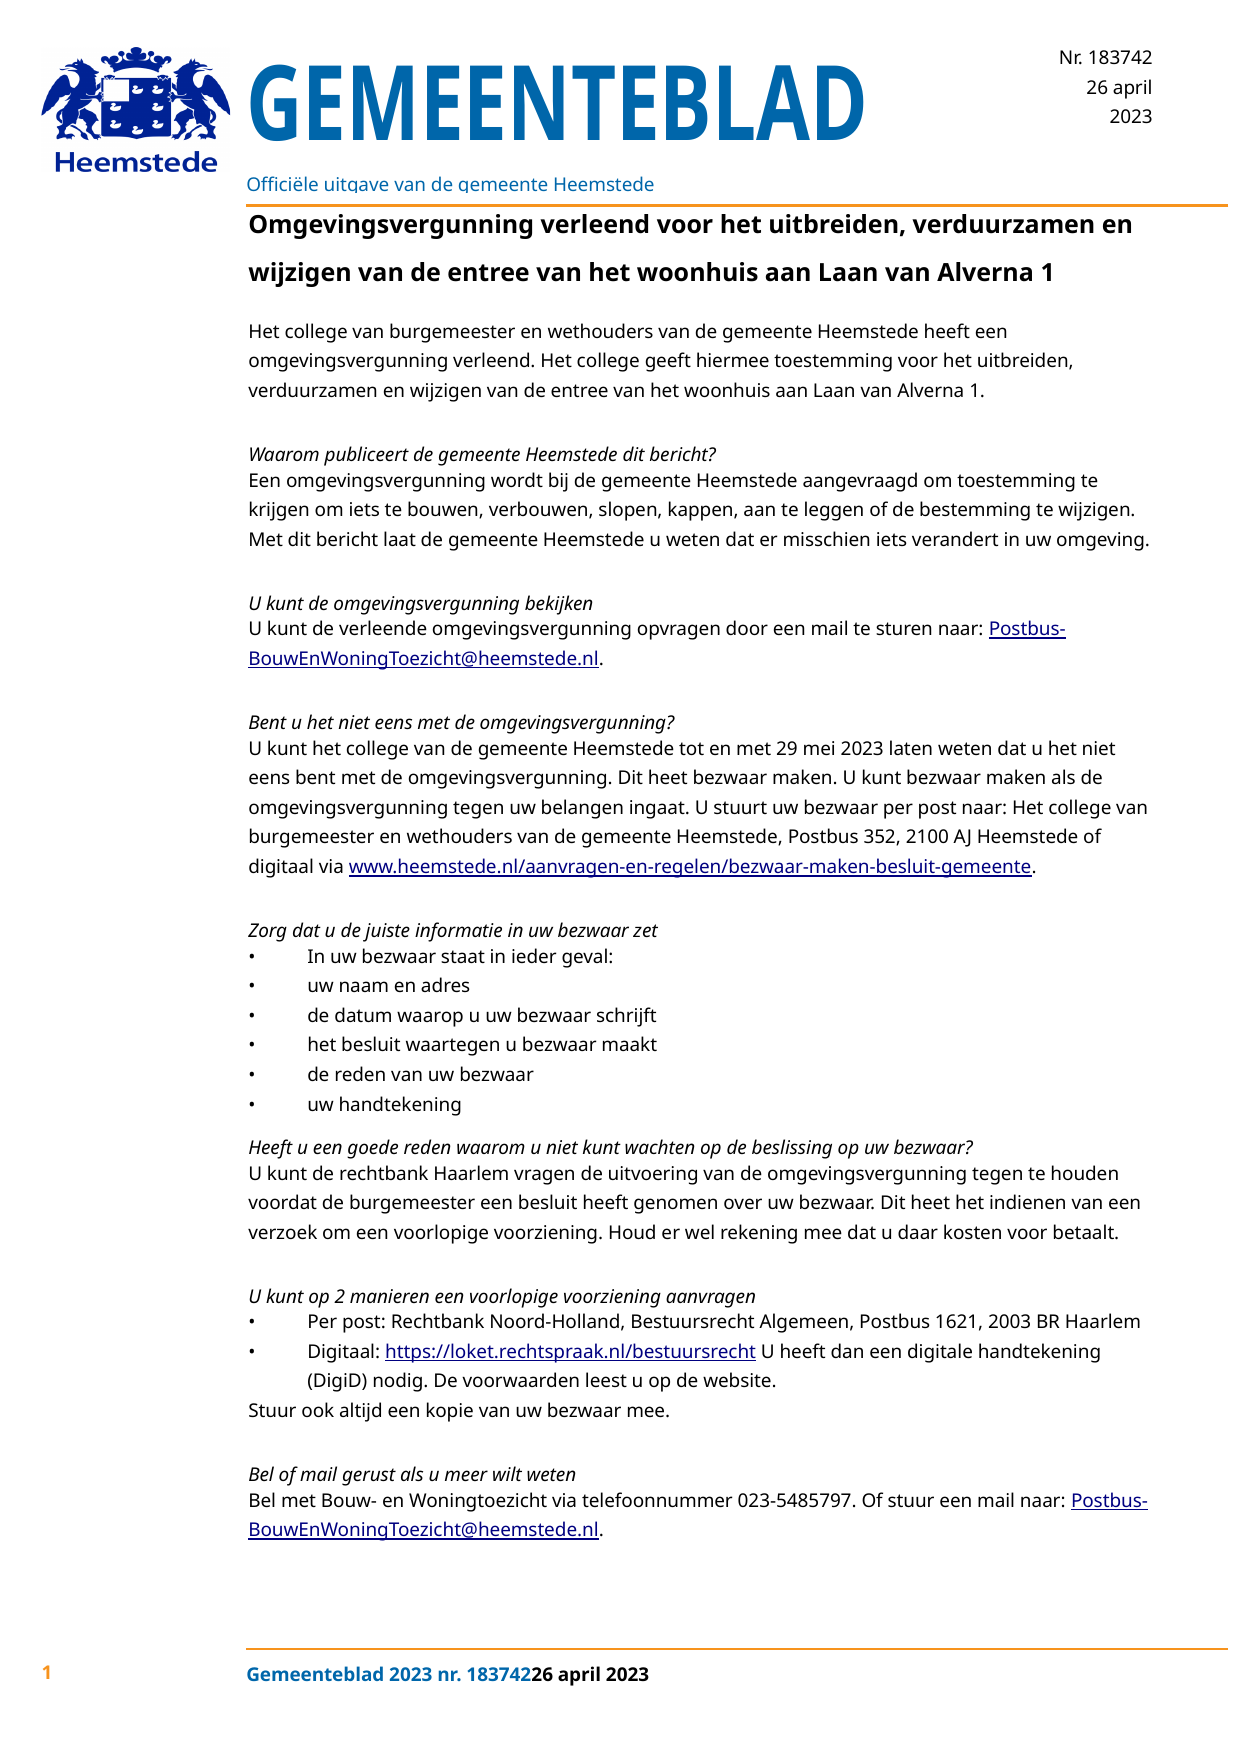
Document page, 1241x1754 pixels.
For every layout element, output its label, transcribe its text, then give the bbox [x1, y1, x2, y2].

text Het college van burgemeester en wethouders van de gemeente Heemstede heeft een omgevingsvergunning verleend. Het college geeft hiermee toestemming voor het uitbreiden, verduurzamen en wijzigen van de entree van het woonhuis aan Laan van Alverna 1. [248, 318, 1152, 403]
text Stuur ook altijd een kopie van uw bezwaar mee. [248, 1397, 1152, 1423]
list de reden van uw bezwaar [248, 1061, 1152, 1087]
list uw handtekening [248, 1091, 1152, 1117]
text Een omgevingsvergunning wordt bij de gemeente Heemstede aangevraagd om toestemming te krijgen om iets te bouwen, verbouwen, slopen, kappen, aan te leggen of de bestemming te wijzigen. Met dit bericht laat de gemeente Heemstede u weten dat er misschien iets verandert in uw omgeving. [248, 467, 1152, 552]
text U kunt de verleende omgevingsvergunning opvragen door een mail te sturen naar: Postbus-BouwEnWoningToezicht@heemstede.nl. [248, 616, 1152, 671]
list de datum waarop u uw bezwaar schrijft [248, 1002, 1152, 1028]
text Heeft u een goede reden waarom u niet kunt wachten op de beslissing op uw bezwaar? [248, 1134, 1152, 1160]
list Digitaal: https://loket.rechtspraak.nl/bestuursrecht U heeft dan een digitale handtekening (DigiD) nodig. De voorwaarden leest u op de website. [248, 1338, 1152, 1393]
text U kunt de rechtbank Haarlem vragen de uitvoering van de omgevingsvergunning tegen te houden voordat de burgemeester een besluit heeft genomen over uw bezwaar. Dit heet het indienen van een verzoek om een voorlopige voorziening. Houd er wel rekening mee dat u daar kosten voor betaalt. [248, 1160, 1152, 1244]
text Zorg dat u de juiste informatie in uw bezwaar zet [248, 917, 1152, 943]
list uw naam en adres [248, 972, 1152, 998]
list het besluit waartegen u bezwaar maakt [248, 1032, 1152, 1057]
text U kunt de omgevingsvergunning bekijken [248, 590, 1152, 616]
text Waarom publiceert de gemeente Heemstede dit bericht? [248, 441, 1152, 467]
list Per post: Rechtbank Noord-Holland, Bestuursrecht Algemeen, Postbus 1621, 2003 BR Haarlem [248, 1308, 1152, 1334]
picture [41, 47, 231, 172]
text U kunt op 2 manieren een voorlopige voorziening aanvragen [248, 1283, 1152, 1308]
text Bent u het niet eens met de omgevingsvergunning? [248, 709, 1152, 735]
text Bel met Bouw- en Woningtoezicht via telefoonnummer 023-5485797. Of stuur een mail naar: Postbus-BouwEnWoningToezicht@heemstede.nl. [248, 1487, 1152, 1542]
text U kunt het college van de gemeente Heemstede tot en met 29 mei 2023 laten weten dat u het niet eens bent met de omgevingsvergunning. Dit heet bezwaar maken. U kunt bezwaar maken als de omgevingsvergunning tegen uw belangen ingaat. U stuurt uw bezwaar per post naar: Het college van burgemeester en wethouders van de gemeente Heemstede, Postbus 352, 2100 AJ Heemstede of digitaal via www.heemstede.nl/aanvragen-en-regelen/bezwaar-maken-besluit-gemeente. [248, 735, 1152, 879]
text Bel of mail gerust als u meer wilt weten [248, 1461, 1152, 1487]
text Omgevingsvergunning verleend voor het uitbreiden, verduurzamen en wijzigen van de entree van het woonhuis aan Laan van Alverna 1 [248, 207, 1152, 288]
list In uw bezwaar staat in ieder geval: [248, 943, 1152, 969]
